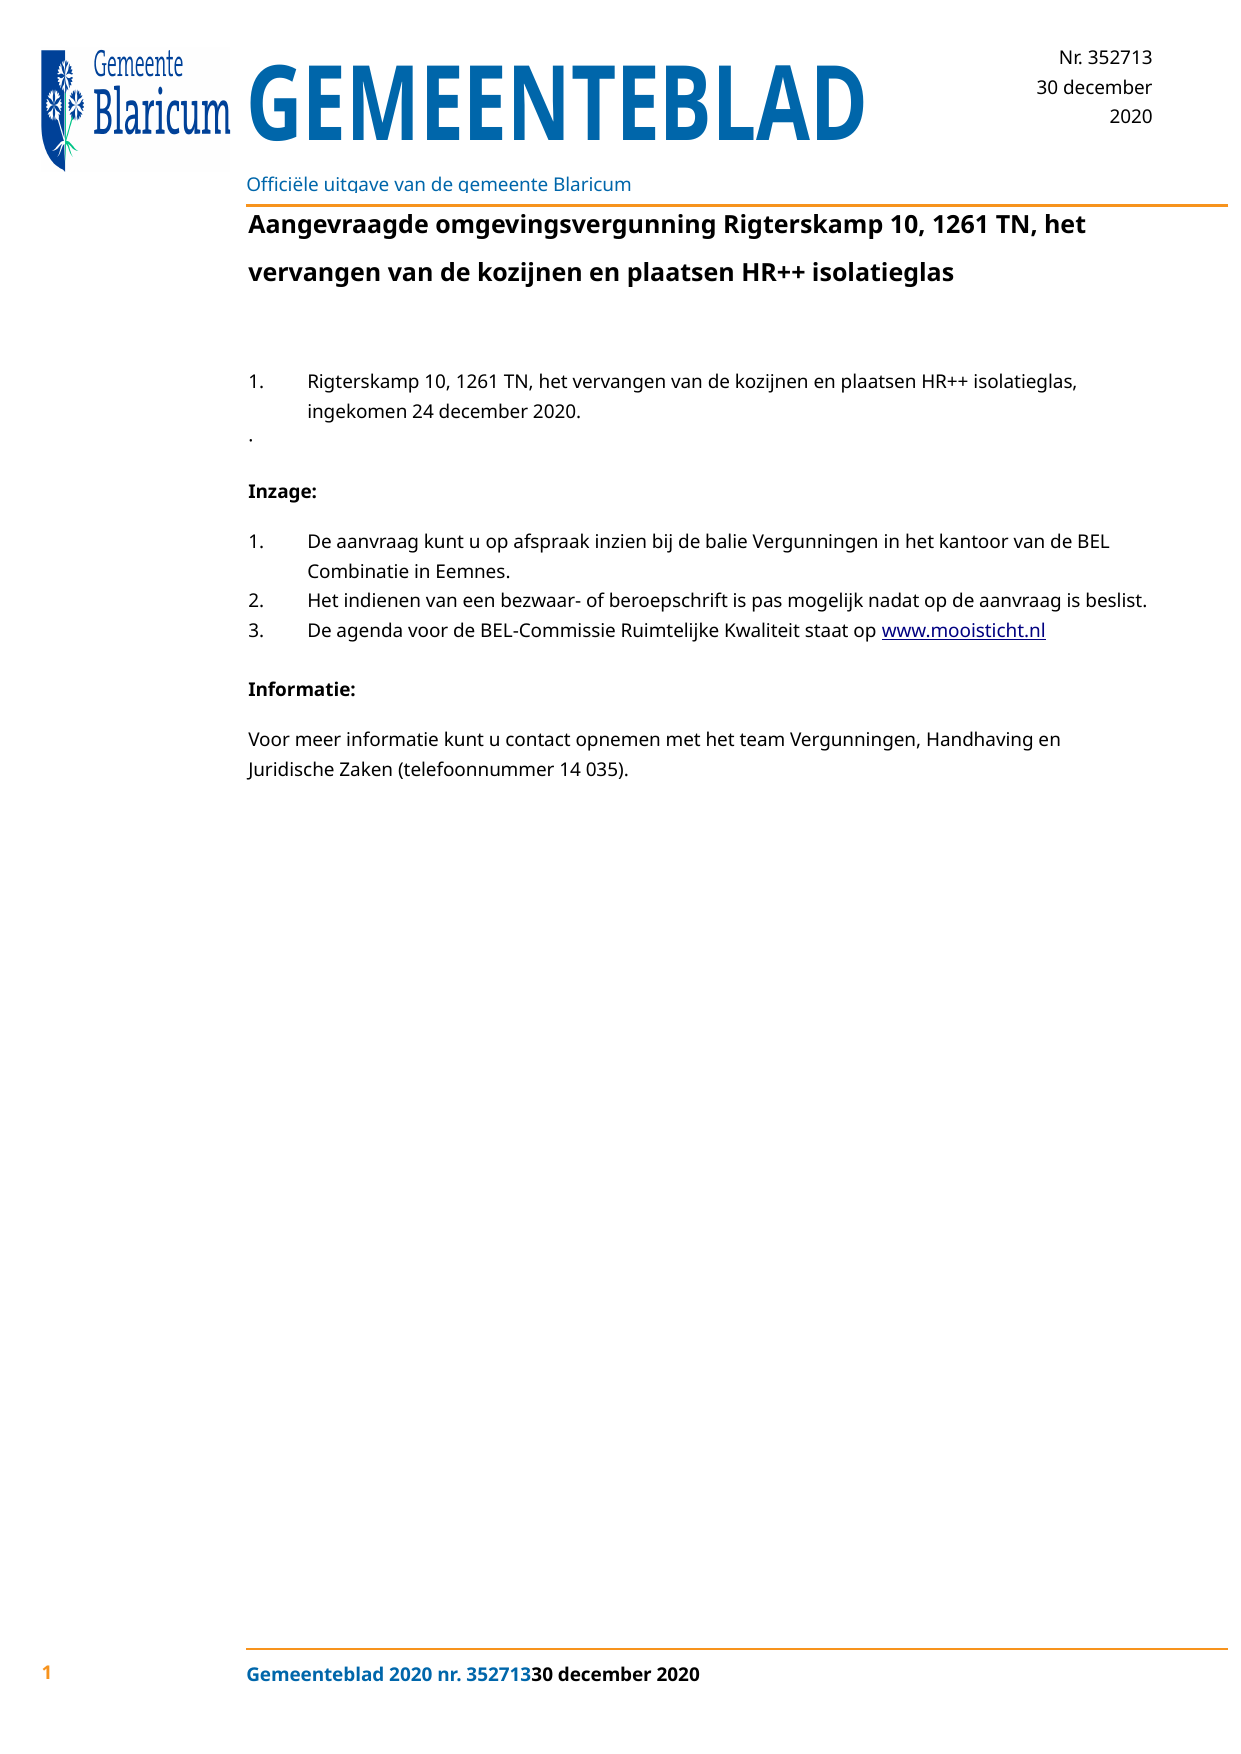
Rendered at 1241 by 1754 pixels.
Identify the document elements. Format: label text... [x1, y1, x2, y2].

text Aangevraagde omgevingsvergunning Rigterskamp 10, 1261 TN, het vervangen van de kozijnen en plaatsen HR++ isolatieglas [248, 207, 1152, 288]
text Voor meer informatie kunt u contact opnemen met het team Vergunningen, Handhaving en Juridische Zaken (telefoonnummer 14 035). [248, 727, 1152, 782]
text Inzage: [248, 478, 1152, 504]
picture [41, 47, 231, 172]
list Rigterskamp 10, 1261 TN, het vervangen van de kozijnen en plaatsen HR++ isolatieglas, ingekomen 24 december 2020. [248, 368, 1152, 424]
list De aanvraag kunt u op afspraak inzien bij de balie Vergunningen in het kantoor van de BEL Combinatie in Eemnes. [248, 528, 1152, 584]
text Informatie: [248, 676, 1152, 702]
text · [248, 427, 1152, 453]
list De agenda voor de BEL-Commissie Ruimtelijke Kwaliteit staat op www.mooisticht.nl [248, 617, 1152, 643]
list Het indienen van een bezwaar- of beroepschrift is pas mogelijk nadat op de aanvraag is beslist. [248, 587, 1152, 613]
